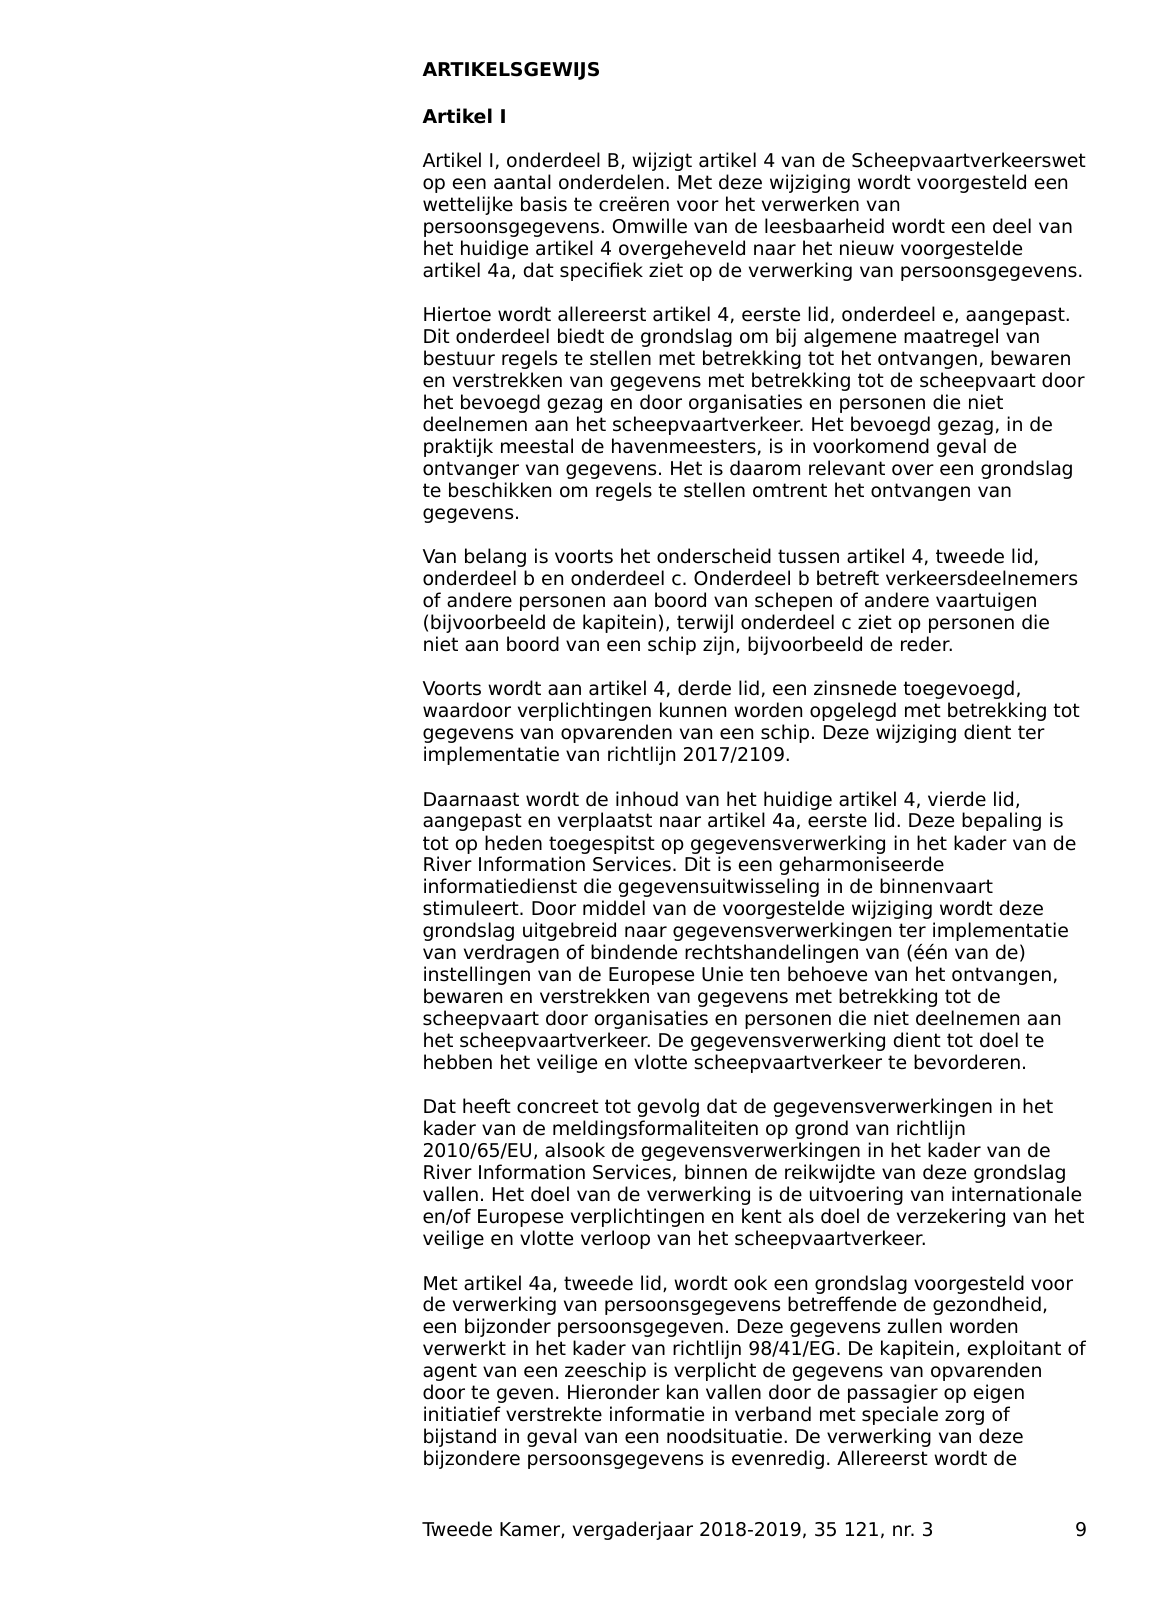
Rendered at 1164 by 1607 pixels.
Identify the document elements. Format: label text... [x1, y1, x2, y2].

text Hiertoe wordt allereerst artikel 4, eerste lid, onderdeel e, aangepast. Dit onderdeel biedt de grondslag om bij algemene maatregel van bestuur regels te stellen met betrekking tot het ontvangen, bewaren en verstrekken van gegevens met betrekking tot de scheepvaart door het bevoegd gezag en door organisaties en personen die niet deelnemen aan het scheepvaartverkeer. Het bevoegd gezag, in de praktijk meestal de havenmeesters, is in voorkomend geval de ontvanger van gegevens. Het is daarom relevant over een grondslag te beschikken om regels te stellen omtrent het ontvangen van gegevens. [422, 304, 1087, 524]
text Daarnaast wordt de inhoud van het huidige artikel 4, vierde lid, aangepast en verplaatst naar artikel 4a, eerste lid. Deze bepaling is tot op heden toegespitst op gegevensverwerking in het kader van de River Information Services. Dit is een geharmoniseerde informatiedienst die gegevensuitwisseling in de binnenvaart stimuleert. Door middel van de voorgestelde wijziging wordt deze grondslag uitgebreid naar gegevensverwerkingen ter implementatie van verdragen of bindende rechtshandelingen van (één van de) instellingen van de Europese Unie ten behoeve van het ontvangen, bewaren en verstrekken van gegevens met betrekking tot de scheepvaart door organisaties en personen die niet deelnemen aan het scheepvaartverkeer. De gegevensverwerking dient tot doel te hebben het veilige en vlotte scheepvaartverkeer te bevorderen. [422, 788, 1087, 1074]
text Met artikel 4a, tweede lid, wordt ook een grondslag voorgesteld voor de verwerking van persoonsgegevens betreffende de gezondheid, een bijzonder persoonsgegeven. Deze gegevens zullen worden verwerkt in het kader van richtlijn 98/41/EG. De kapitein, exploitant of agent van een zeeschip is verplicht de gegevens van opvarenden door te geven. Hieronder kan vallen door de passagier op eigen initiatief verstrekte informatie in verband met speciale zorg of bijstand in geval van een noodsituatie. De verwerking van deze bijzondere persoonsgegevens is evenredig. Allereerst wordt de [422, 1272, 1087, 1470]
subtitle Artikel I [422, 106, 1087, 128]
subtitle ARTIKELSGEWIJS [422, 59, 1087, 81]
text Voorts wordt aan artikel 4, derde lid, een zinsnede toegevoegd, waardoor verplichtingen kunnen worden opgelegd met betrekking tot gegevens van opvarenden van een schip. Deze wijziging dient ter implementatie van richtlijn 2017/2109. [422, 678, 1087, 766]
text Artikel I, onderdeel B, wijzigt artikel 4 van de Scheepvaartverkeerswet op een aantal onderdelen. Met deze wijziging wordt voorgesteld een wettelijke basis te creëren voor het verwerken van persoonsgegevens. Omwille van de leesbaarheid wordt een deel van het huidige artikel 4 overgeheveld naar het nieuw voorgestelde artikel 4a, dat specifiek ziet op de verwerking van persoonsgegevens. [422, 150, 1087, 282]
text Van belang is voorts het onderscheid tussen artikel 4, tweede lid, onderdeel b en onderdeel c. Onderdeel b betreft verkeersdeelnemers of andere personen aan boord van schepen of andere vaartuigen (bijvoorbeeld de kapitein), terwijl onderdeel c ziet op personen die niet aan boord van een schip zijn, bijvoorbeeld de reder. [422, 546, 1087, 656]
text Dat heeft concreet tot gevolg dat de gegevensverwerkingen in het kader van de meldingsformaliteiten op grond van richtlijn 2010/65/EU, alsook de gegevensverwerkingen in het kader van de River Information Services, binnen de reikwijdte van deze grondslag vallen. Het doel van de verwerking is de uitvoering van internationale en/of Europese verplichtingen en kent als doel de verzekering van het veilige en vlotte verloop van het scheepvaartverkeer. [422, 1096, 1087, 1250]
